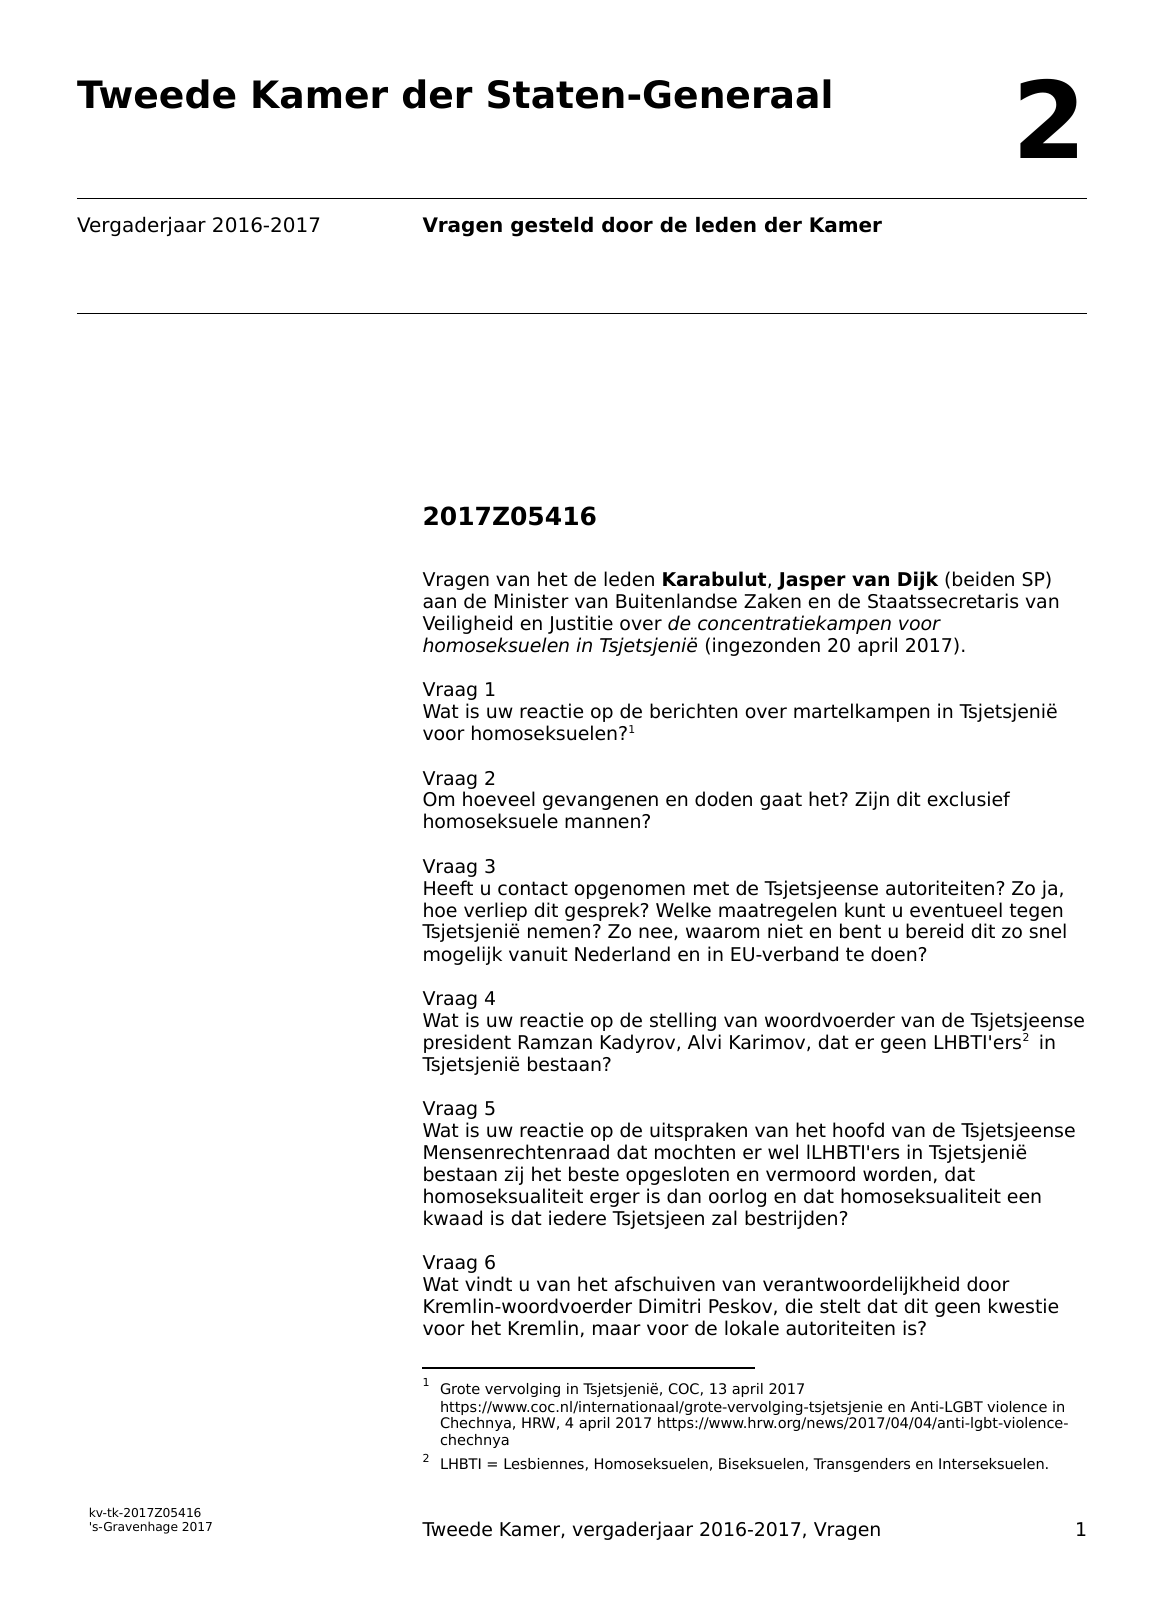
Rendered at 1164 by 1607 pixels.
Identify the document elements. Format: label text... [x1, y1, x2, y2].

table_header Tweede Kamer der Staten-Generaal [77, 59, 886, 198]
text Vraag 3 [422, 856, 1087, 877]
table_cell Vergaderjaar 2016-2017 [77, 199, 422, 313]
table_cell Vragen gesteld door de leden der Kamer [422, 199, 1087, 313]
table_header 2 [886, 59, 1087, 198]
text 's-Gravenhage 2017 [88, 1520, 323, 1534]
text Wat vindt u van het afschuiven van verantwoordelijkheid door Kremlin-woordvoerder Dimitri Peskov, die stelt dat dit geen kwestie voor het Kremlin, maar voor de lokale autoriteiten is? [422, 1274, 1087, 1340]
text Vraag 4 [422, 988, 1087, 1009]
text Wat is uw reactie op de stelling van woordvoerder van de Tsjetsjeense president Ramzan Kadyrov, Alvi Karimov, dat er geen LHBTI'ers in Tsjetsjenië bestaan? [422, 1009, 1087, 1076]
text Vraag 6 [422, 1252, 1087, 1274]
text Grote vervolging in Tsjetsjenië, COC, 13 april 2017 https://www.coc.nl/internationaal/grote-vervolging-tsjetsjenie en Anti-LGBT violence in Chechnya, HRW, 4 april 2017 https://www.hrw.org/news/2017/04/04/anti-lgbt-violence-chechnya [422, 1377, 1087, 1449]
text Wat is uw reactie op de berichten over martelkampen in Tsjetsjenië voor homoseksuelen? [422, 701, 1087, 745]
text 2017Z05416 [422, 502, 1087, 531]
text LHBTI = Lesbiennes, Homoseksuelen, Biseksuelen, Transgenders en Interseksuelen. [422, 1452, 1087, 1474]
text Om hoeveel gevangenen en doden gaat het? Zijn dit exclusief homoseksuele mannen? [422, 789, 1087, 833]
text kv-tk-2017Z05416 [88, 1506, 323, 1520]
text Heeft u contact opgenomen met de Tsjetsjeense autoriteiten? Zo ja, hoe verliep dit gesprek? Welke maatregelen kunt u eventueel tegen Tsjetsjenië nemen? Zo nee, waarom niet en bent u bereid dit zo snel mogelijk vanuit Nederland en in EU-verband te doen? [422, 877, 1087, 965]
text Vraag 1 [422, 679, 1087, 701]
text Vraag 2 [422, 767, 1087, 789]
text Vragen van het de leden Karabulut, Jasper van Dijk (beiden SP) aan de Minister van Buitenlandse Zaken en de Staatssecretaris van Veiligheid en Justitie over de concentratiekampen voor homoseksuelen in Tsjetsjenië (ingezonden 20 april 2017). [422, 569, 1087, 657]
text Vraag 5 [422, 1098, 1087, 1120]
text Wat is uw reactie op de uitspraken van het hoofd van de Tsjetsjeense Mensenrechtenraad dat mochten er wel lLHBTI'ers in Tsjetsjenië bestaan zij het beste opgesloten en vermoord worden, dat homoseksualiteit erger is dan oorlog en dat homoseksualiteit een kwaad is dat iedere Tsjetsjeen zal bestrijden? [422, 1120, 1087, 1229]
